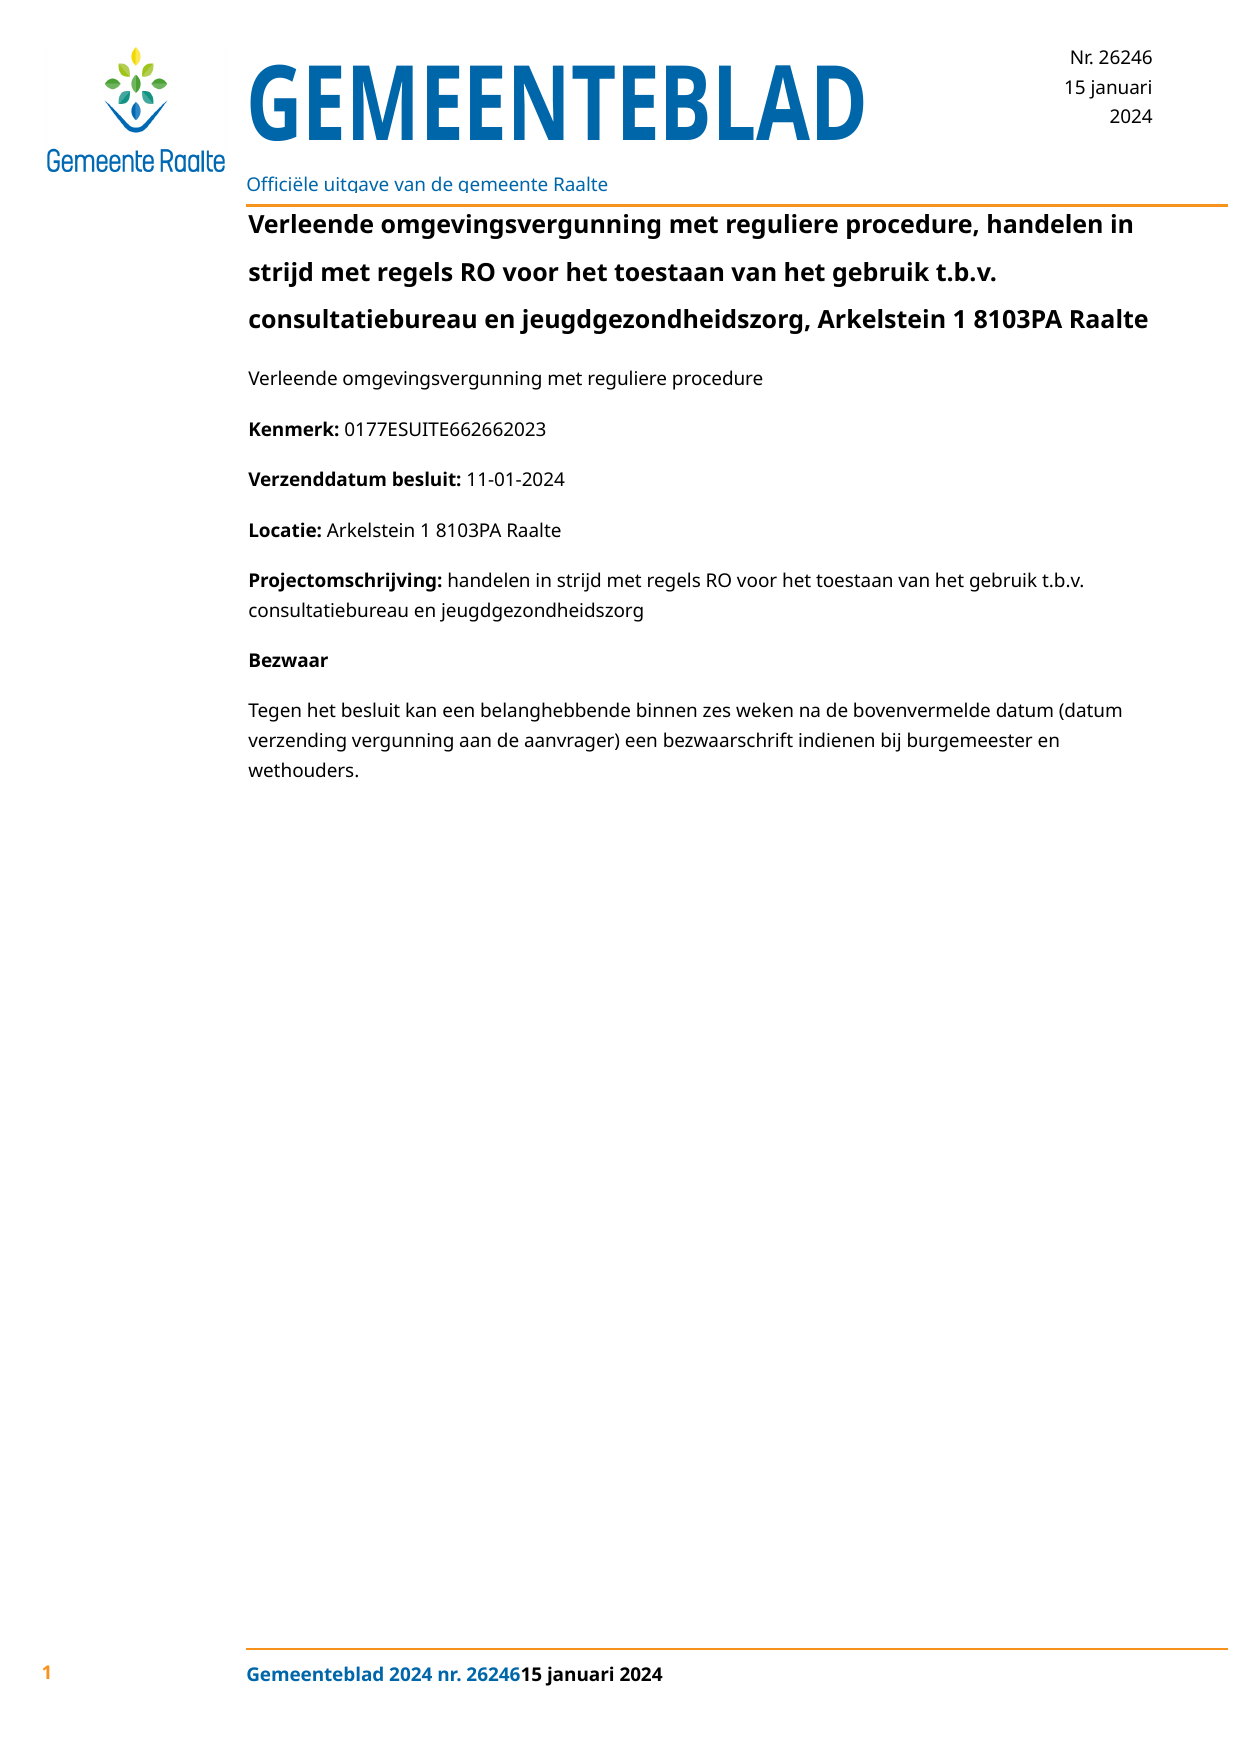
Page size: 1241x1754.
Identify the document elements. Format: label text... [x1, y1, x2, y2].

text Locatie: Arkelstein 1 8103PA Raalte [248, 517, 1152, 542]
text Verleende omgevingsvergunning met reguliere procedure, handelen in strijd met regels RO voor het toestaan van het gebruik t.b.v. consultatiebureau en jeugdgezondheidszorg, Arkelstein 1 8103PA Raalte [248, 207, 1152, 336]
text Tegen het besluit kan een belanghebbende binnen zes weken na de bovenvermelde datum (datum verzending vergunning aan de aanvrager) een bezwaarschrift indienen bij burgemeester en wethouders. [248, 698, 1152, 782]
text Projectomschrijving: handelen in strijd met regels RO voor het toestaan van het gebruik t.b.v. consultatiebureau en jeugdgezondheidszorg [248, 567, 1152, 622]
text Bezwaar [248, 647, 1152, 673]
text Verzenddatum besluit: 11-01-2024 [248, 466, 1152, 492]
text Kenmerk: 0177ESUITE662662023 [248, 416, 1152, 442]
text Verleende omgevingsvergunning met reguliere procedure [248, 366, 1152, 391]
picture [41, 47, 231, 172]
